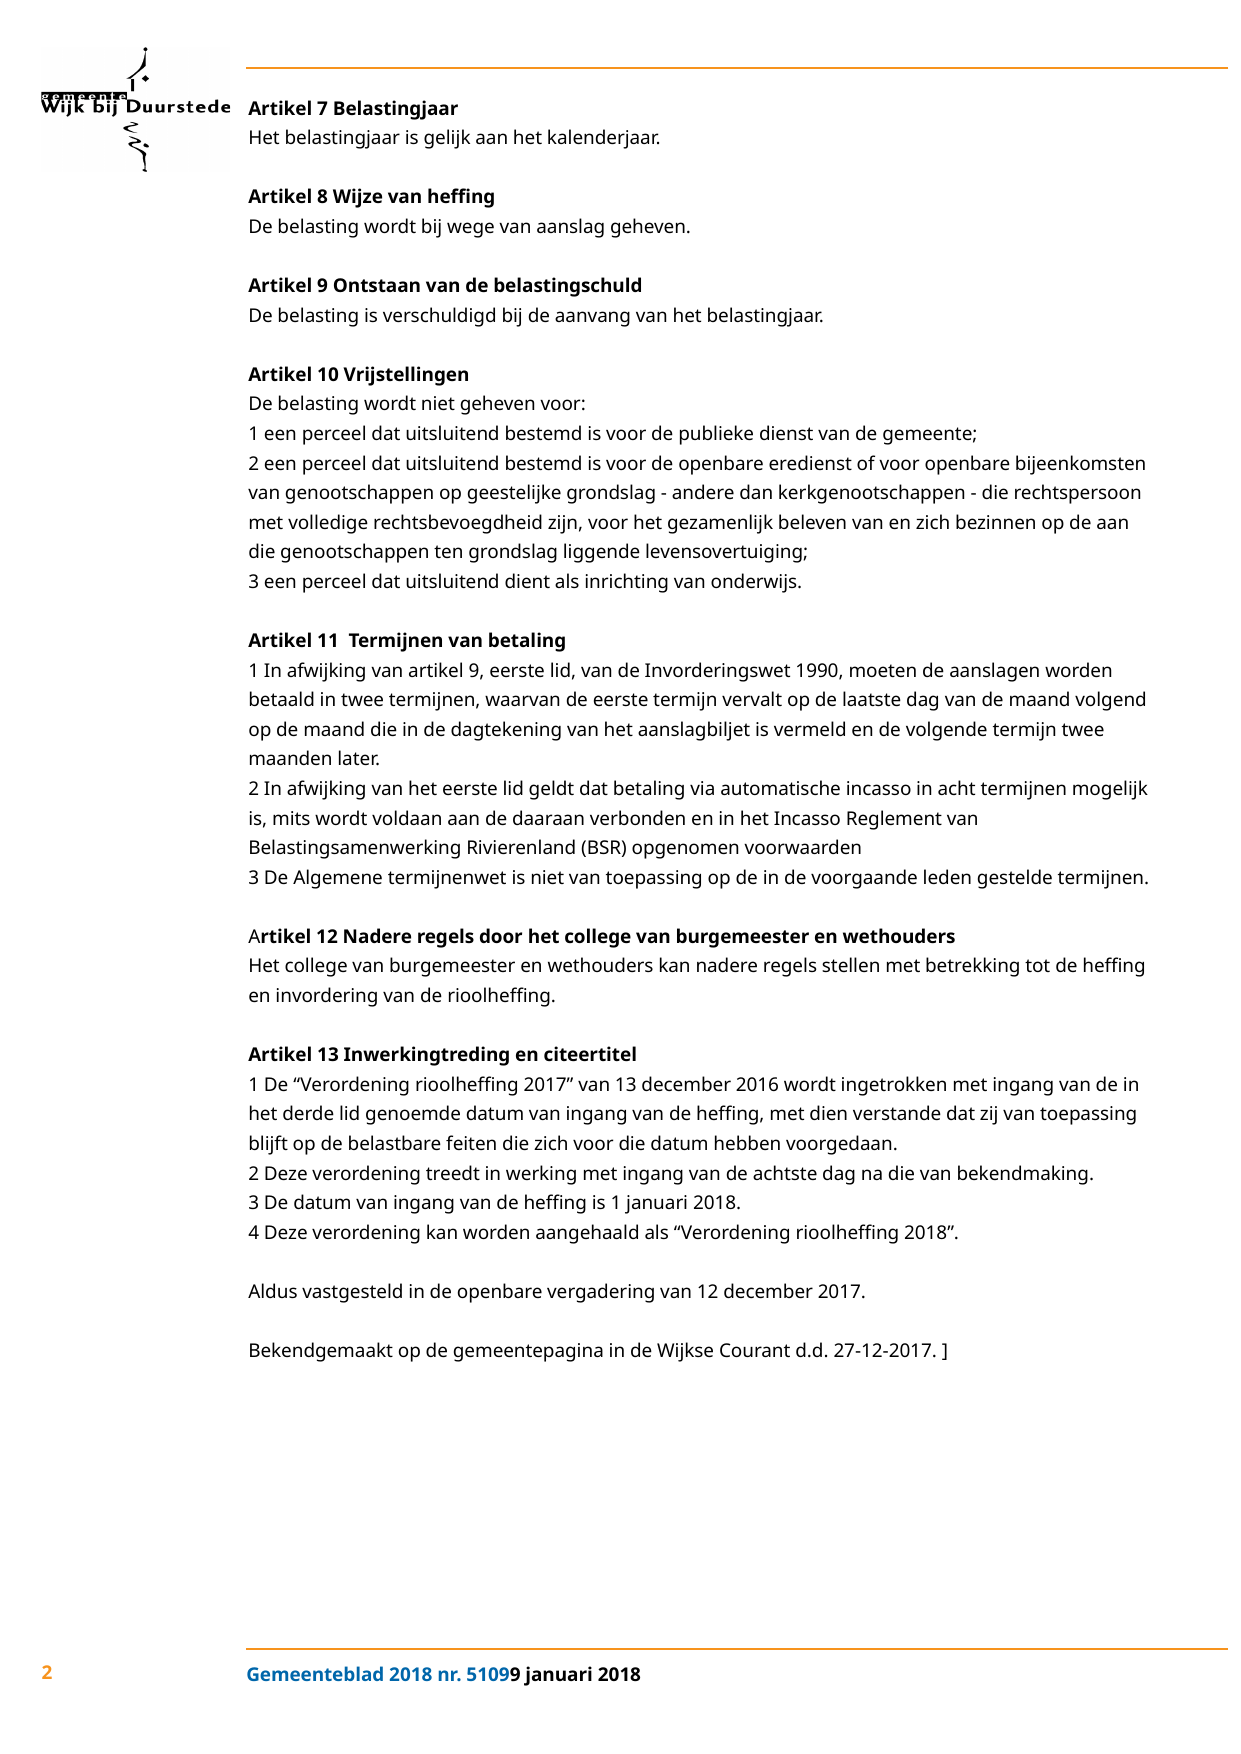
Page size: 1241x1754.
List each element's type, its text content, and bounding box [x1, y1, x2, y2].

text Artikel 7 Belastingjaar [248, 95, 1152, 121]
text De belasting wordt niet geheven voor: [248, 391, 1152, 416]
text Het college van burgemeester en wethouders kan nadere regels stellen met betrekking tot de heffing en invordering van de ­rioolheffing. [248, 953, 1152, 1008]
text 3 De datum van ingang van de heffing is 1 januari 2018. [248, 1189, 1152, 1215]
text 2 een perceel dat uitsluitend bestemd is voor de openbare eredienst of voor openbare bijeenkomsten van genootschappen op geestelijke grondslag - andere dan kerkgenootschappen - die rechtspersoon met volledige rechtsbevoegdheid zijn, voor het gezamenlijk beleven van en zich bezinnen op de aan die genootschappen ten grondslag liggende levensovertuiging; [248, 450, 1152, 564]
text 3 De Algemene termijnenwet is niet van toepassing op de in de voorgaande leden gestelde termijnen. [248, 864, 1152, 890]
text 3 een perceel dat uitsluitend dient als inrichting van onderwijs. [248, 568, 1152, 594]
text Het belastingjaar is gelijk aan het kalenderjaar. [248, 124, 1152, 150]
text Artikel 9 Ontstaan van de belastingschuld [248, 272, 1152, 298]
text Artikel 13 Inwerkingtreding en citeertitel [248, 1041, 1152, 1067]
text Aldus vastgesteld in de openbare vergadering van 12 december 2017. [248, 1278, 1152, 1304]
text 2 In afwijking van het eerste lid geldt dat betaling via automatische incasso in acht termijnen mogelijk is, mits wordt voldaan aan de daaraan verbonden en in het Incasso Reglement van Belastingsamenwerking Rivierenland (BSR) opgenomen voorwaarden [248, 775, 1152, 860]
text Bekendgemaakt op de gemeentepagina in de Wijkse Courant d.d. 27-12-2017. ] [248, 1337, 1152, 1363]
text De belasting wordt bij wege van aanslag geheven. [248, 213, 1152, 239]
text 2 Deze verordening treedt in werking met ingang van de achtste dag na die van bekendmaking. [248, 1160, 1152, 1186]
text Artikel 8 Wijze van heffing [248, 183, 1152, 209]
text 1 een perceel dat uitsluitend bestemd is voor de publieke dienst van de gemeente; [248, 420, 1152, 446]
text Artikel 12 Nadere regels door het college van burgemeester en wethouders [248, 923, 1152, 949]
text 1 In afwijking van artikel 9, eerste lid, van de Invorderingswet 1990, moeten de aanslagen worden betaald in twee termijnen, waarvan de eerste termijn vervalt op de laatste dag van de maand volgend op de maand die in de dagtekening van het aanslagbiljet is vermeld en de volgende termijn twee maanden later. [248, 657, 1152, 771]
text Artikel 11 Termijnen van betaling [248, 627, 1152, 653]
text De belasting is verschuldigd bij de aanvang van het belastingjaar. [248, 302, 1152, 328]
text 1 De “Verordening rioolheffing 2017” van 13 december 2016 wordt ingetrokken met ingang van de in het derde lid genoemde datum van ingang van de heffing, met dien verstande dat zij van toepassing blijft op de belastbare feiten die zich voor die datum hebben voorgedaan. [248, 1071, 1152, 1156]
picture [41, 47, 231, 172]
text Artikel 10 Vrijstellingen [248, 361, 1152, 387]
text 4 Deze verordening kan worden aangehaald als “Verordening rioolheffing 2018”. [248, 1219, 1152, 1245]
